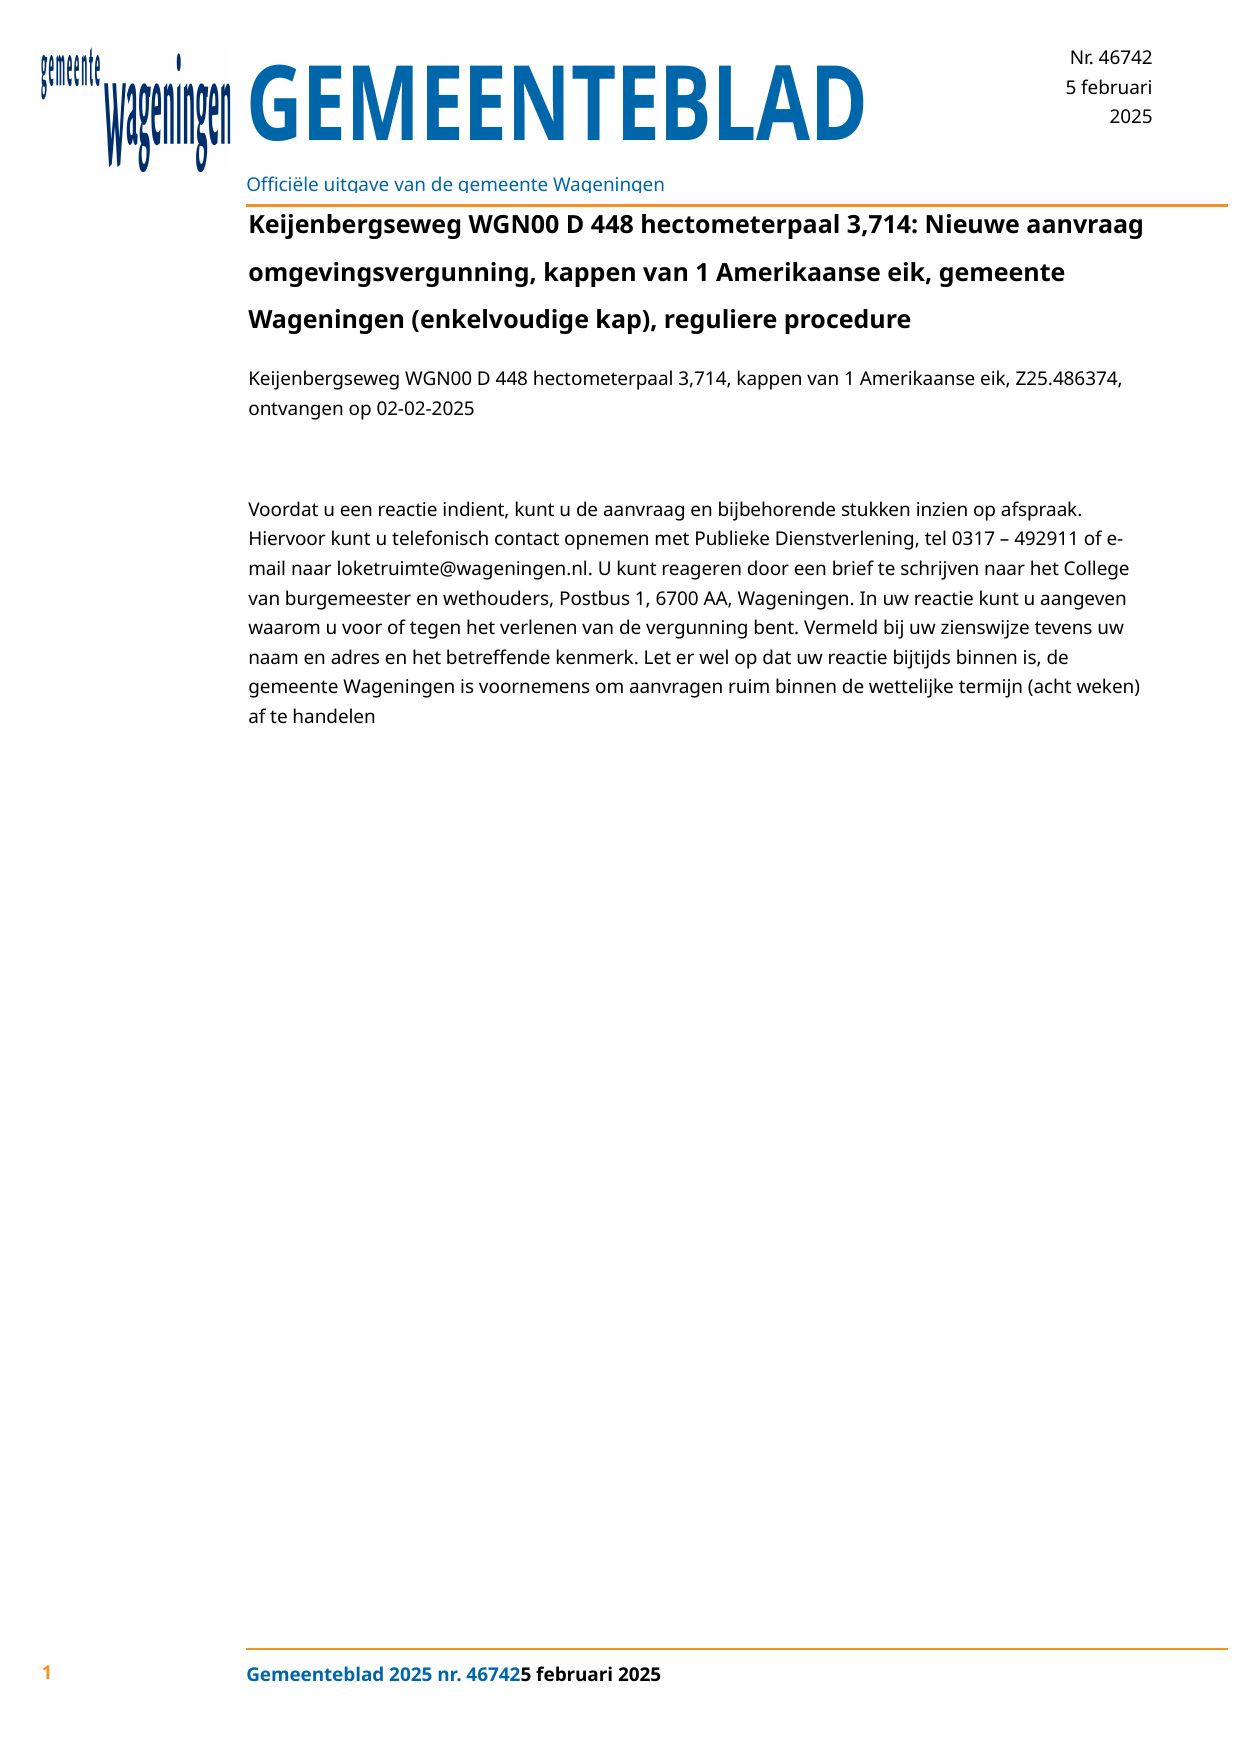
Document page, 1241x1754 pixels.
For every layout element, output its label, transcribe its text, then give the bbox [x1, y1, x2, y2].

text Keijenbergseweg WGN00 D 448 hectometerpaal 3,714: Nieuwe aanvraag omgevingsvergunning, kappen van 1 Amerikaanse eik, gemeente Wageningen (enkelvoudige kap), reguliere procedure [248, 207, 1152, 336]
text Keijenbergseweg WGN00 D 448 hectometerpaal 3,714, kappen van 1 Amerikaanse eik, Z25.486374, ontvangen op 02-02-2025 [248, 366, 1152, 421]
text Voordat u een reactie indient, kunt u de aanvraag en bijbehorende stukken inzien op afspraak. Hiervoor kunt u telefonisch contact opnemen met Publieke Dienstverlening, tel 0317 – 492911 of e-mail naar loketruimte@wageningen.nl. U kunt reageren door een brief te schrijven naar het College van burgemeester en wethouders, Postbus 1, 6700 AA, Wageningen. In uw reactie kunt u aangeven waarom u voor of tegen het verlenen van de vergunning bent. Vermeld bij uw zienswijze tevens uw naam en adres en het betreffende kenmerk. Let er wel op dat uw reactie bijtijds binnen is, de gemeente Wageningen is voornemens om aanvragen ruim binnen de wettelijke termijn (acht weken) af te handelen [248, 496, 1152, 729]
picture [41, 47, 231, 172]
